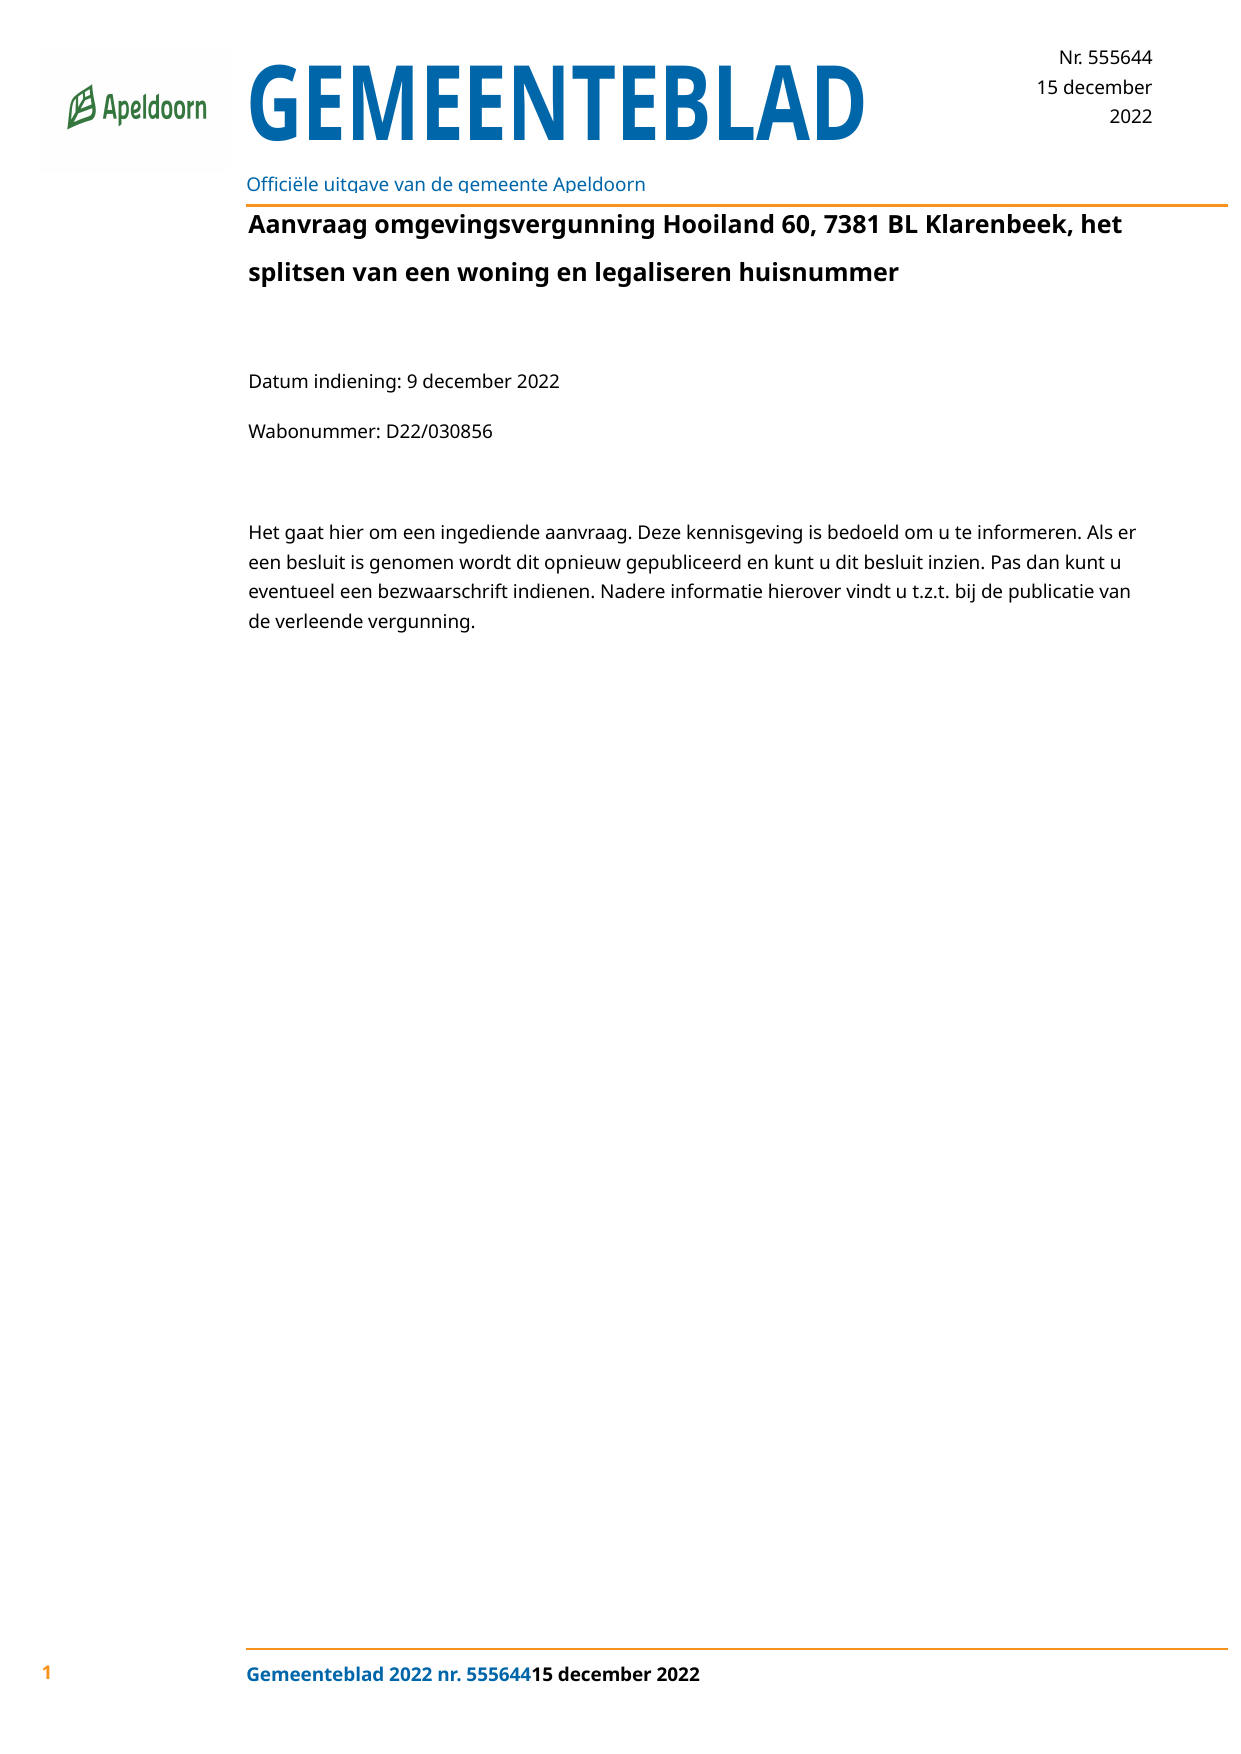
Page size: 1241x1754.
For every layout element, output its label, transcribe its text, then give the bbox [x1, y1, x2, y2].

text Aanvraag omgevingsvergunning Hooiland 60, 7381 BL Klarenbeek, het splitsen van een woning en legaliseren huisnummer [248, 207, 1152, 288]
text Wabonummer: D22/030856 [248, 419, 1152, 444]
text Datum indiening: 9 december 2022 [248, 368, 1152, 394]
picture [41, 47, 231, 172]
text Het gaat hier om een ingediende aanvraag. Deze kennisgeving is bedoeld om u te informeren. Als er een besluit is genomen wordt dit opnieuw gepubliceerd en kunt u dit besluit inzien. Pas dan kunt u eventueel een bezwaarschrift indienen. Nadere informatie hierover vindt u t.z.t. bij de publicatie van de verleende vergunning. [248, 519, 1152, 634]
